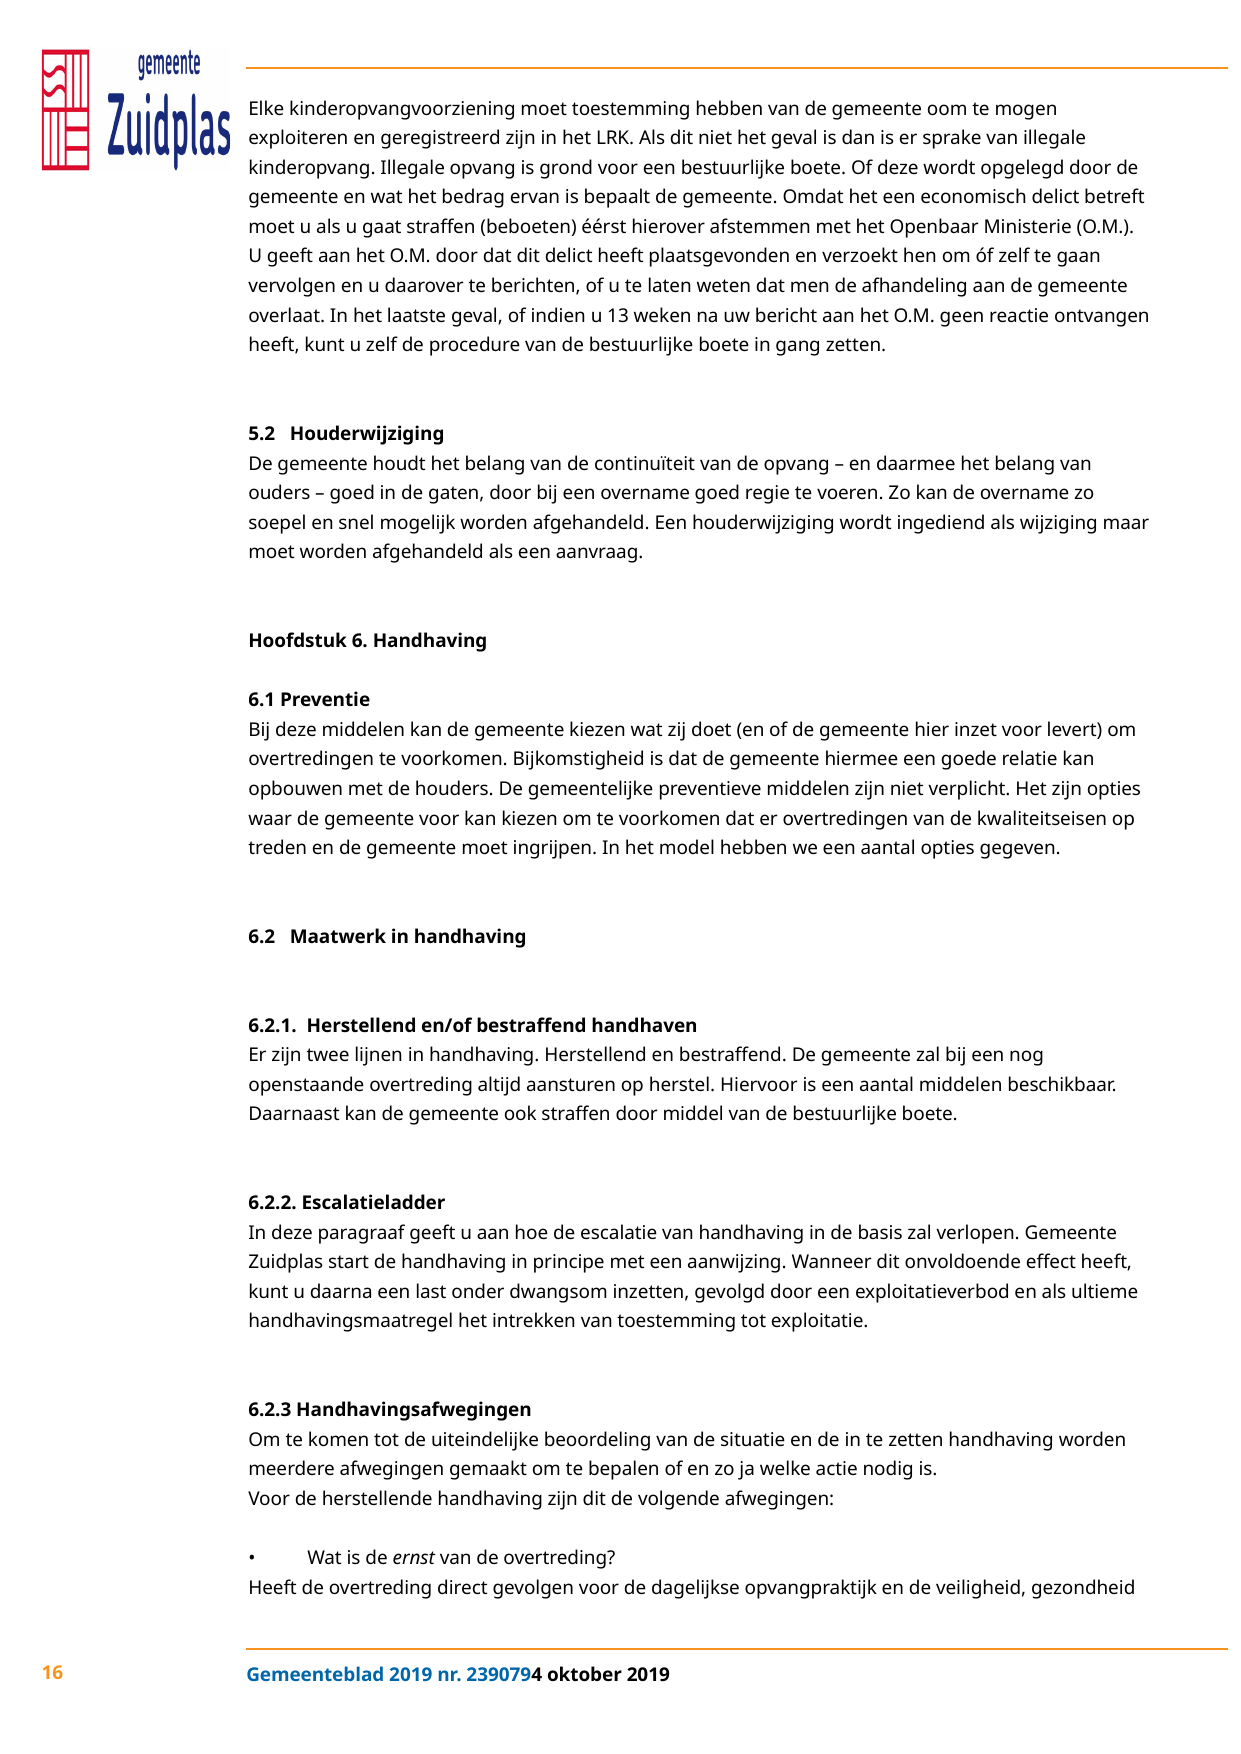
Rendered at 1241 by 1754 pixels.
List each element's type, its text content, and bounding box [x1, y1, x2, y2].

text De gemeente houdt het belang van de continuïteit van de opvang – en daarmee het belang van ouders – goed in de gaten, door bij een overname goed regie te voeren. Zo kan de overname zo soepel en snel mogelijk worden afgehandeld. Een houderwijziging wordt ingediend als wijziging maar moet worden afgehandeld als een aanvraag. [248, 450, 1152, 564]
text 5.2 Houderwijziging [248, 420, 1152, 446]
text Heeft de overtreding direct gevolgen voor de dagelijkse opvangpraktijk en de veiligheid, gezondheid [248, 1574, 1152, 1600]
text Er zijn twee lijnen in handhaving. Herstellend en bestraffend. De gemeente zal bij een nog openstaande overtreding altijd aansturen op herstel. Hiervoor is een aantal middelen beschikbaar. Daarnaast kan de gemeente ook straffen door middel van de bestuurlijke boete. [248, 1041, 1152, 1126]
text 6.2.1. Herstellend en/of bestraffend handhaven [248, 1012, 1152, 1038]
text Elke kinderopvangvoorziening moet toestemming hebben van de gemeente oom te mogen exploiteren en geregistreerd zijn in het LRK. Als dit niet het geval is dan is er sprake van illegale kinderopvang. Illegale opvang is grond voor een bestuurlijke boete. Of deze wordt opgelegd door de gemeente en wat het bedrag ervan is bepaalt de gemeente. Omdat het een economisch delict betreft moet u als u gaat straffen (beboeten) éérst hierover afstemmen met het Openbaar Ministerie (O.M.). U geeft aan het O.M. door dat dit delict heeft plaatsgevonden en verzoekt hen om óf zelf te gaan vervolgen en u daarover te berichten, of u te laten weten dat men de afhandeling aan de gemeente overlaat. In het laatste geval, of indien u 13 weken na uw bericht aan het O.M. geen reactie ontvangen heeft, kunt u zelf de procedure van de bestuurlijke boete in gang zetten. [248, 95, 1152, 357]
text 6.2.2. Escalatieladder [248, 1189, 1152, 1215]
text 6.2 Maatwerk in handhaving [248, 923, 1152, 949]
text 6.2.3 Handhavingsafwegingen [248, 1396, 1152, 1422]
text 6.1 Preventie [248, 686, 1152, 712]
text Hoofdstuk 6. Handhaving [248, 627, 1152, 653]
text In deze paragraaf geeft u aan hoe de escalatie van handhaving in de basis zal verlopen. Gemeente Zuidplas start de handhaving in principe met een aanwijzing. Wanneer dit onvoldoende effect heeft, kunt u daarna een last onder dwangsom inzetten, gevolgd door een exploitatieverbod en als ultieme handhavingsmaatregel het intrekken van toestemming tot exploitatie. [248, 1219, 1152, 1333]
text Bij deze middelen kan de gemeente kiezen wat zij doet (en of de gemeente hier inzet voor levert) om overtredingen te voorkomen. Bijkomstigheid is dat de gemeente hiermee een goede relatie kan opbouwen met de houders. De gemeentelijke preventieve middelen zijn niet verplicht. Het zijn opties waar de gemeente voor kan kiezen om te voorkomen dat er overtredingen van de kwaliteitseisen op treden en de gemeente moet ingrijpen. In het model hebben we een aantal opties gegeven. [248, 716, 1152, 860]
list Wat is de ernst van de overtreding? [248, 1544, 1152, 1570]
text Voor de herstellende handhaving zijn dit de volgende afwegingen: [248, 1485, 1152, 1511]
picture [41, 47, 231, 172]
text Om te komen tot de uiteindelijke beoordeling van de situatie en de in te zetten handhaving worden meerdere afwegingen gemaakt om te bepalen of en zo ja welke actie nodig is. [248, 1426, 1152, 1481]
